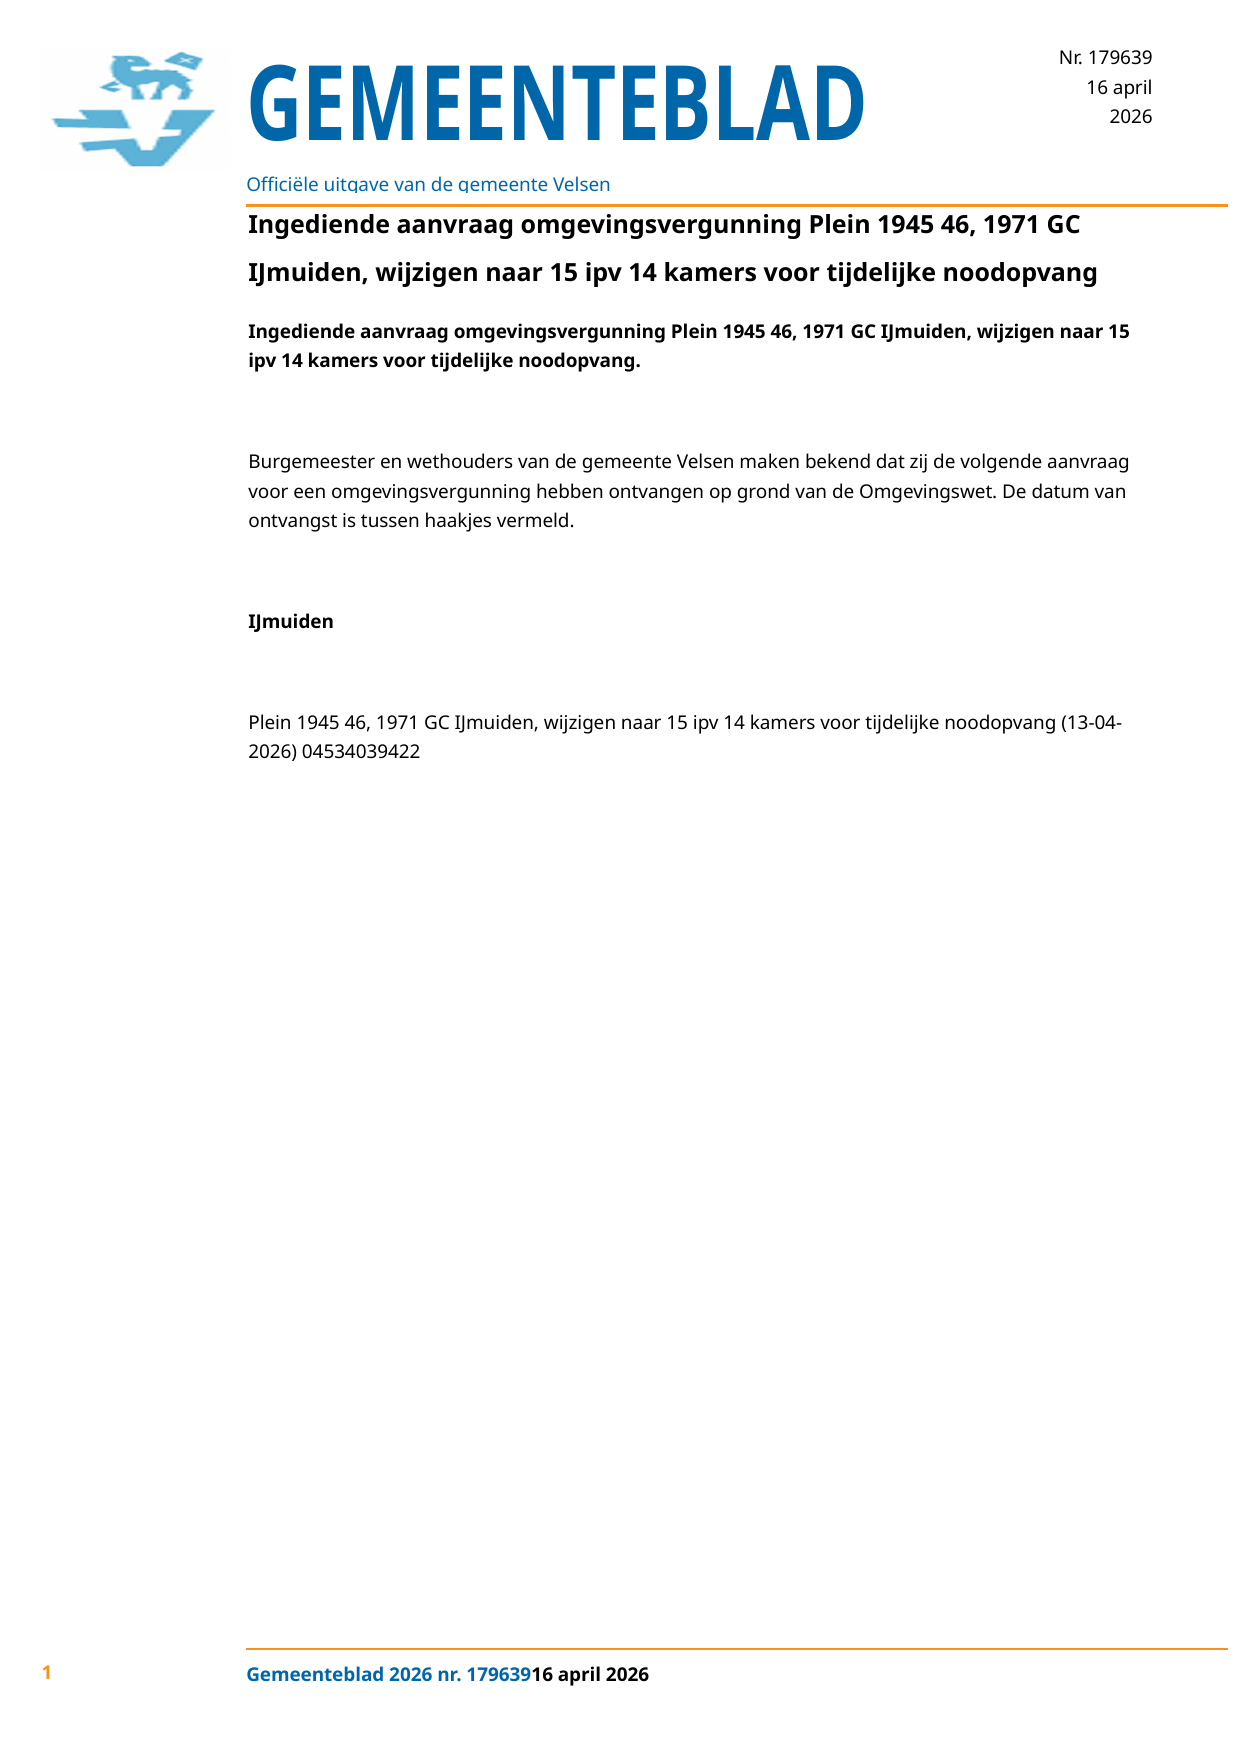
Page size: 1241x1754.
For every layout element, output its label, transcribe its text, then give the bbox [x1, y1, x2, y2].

text Ingediende aanvraag omgevingsvergunning Plein 1945 46, 1971 GC IJmuiden, wijzigen naar 15 ipv 14 kamers voor tijdelijke noodopvang [248, 207, 1152, 288]
text Plein 1945 46, 1971 GC IJmuiden, wijzigen naar 15 ipv 14 kamers voor tijdelijke noodopvang (13-04-2026) 04534039422 [248, 709, 1152, 764]
picture [41, 47, 231, 172]
text Ingediende aanvraag omgevingsvergunning Plein 1945 46, 1971 GC IJmuiden, wijzigen naar 15 ipv 14 kamers voor tijdelijke noodopvang. [248, 318, 1152, 373]
text Burgemeester en wethouders van de gemeente Velsen maken bekend dat zij de volgende aanvraag voor een omgevingsvergunning hebben ontvangen op grond van de Omgevingswet. De datum van ontvangst is tussen haakjes vermeld. [248, 448, 1152, 533]
text IJmuiden [248, 608, 1152, 634]
